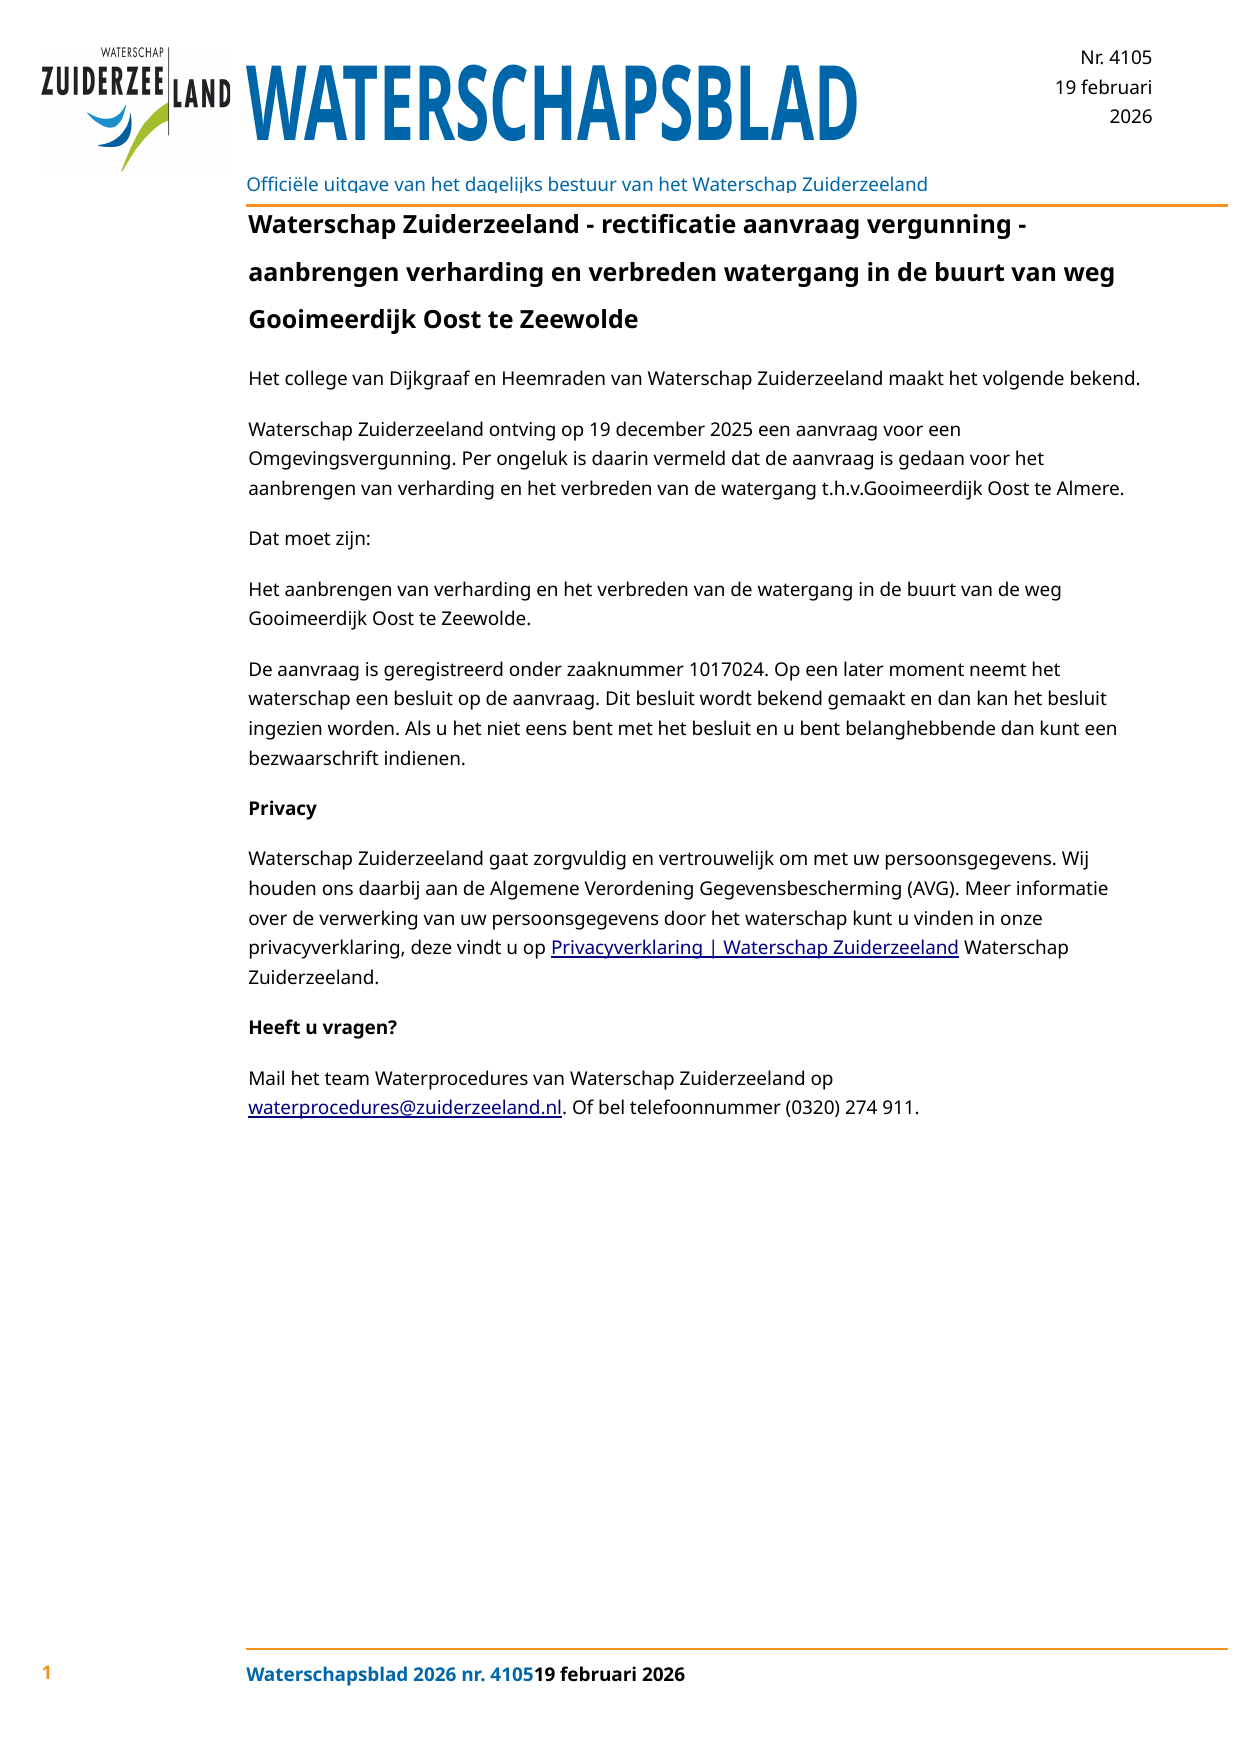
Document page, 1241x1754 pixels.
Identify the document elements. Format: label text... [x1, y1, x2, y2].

text Waterschap Zuiderzeeland gaat zorgvuldig en vertrouwelijk om met uw persoonsgegevens. Wij houden ons daarbij aan de Algemene Verordening Gegevensbescherming (AVG). Meer informatie over de verwerking van uw persoonsgegevens door het waterschap kunt u vinden in onze privacyverklaring, deze vindt u op Privacyverklaring | Waterschap Zuiderzeeland Waterschap Zuiderzeeland. [248, 846, 1152, 989]
picture [41, 47, 231, 172]
text De aanvraag is geregistreerd onder zaaknummer 1017024. Op een later moment neemt het waterschap een besluit op de aanvraag. Dit besluit wordt bekend gemaakt en dan kan het besluit ingezien worden. Als u het niet eens bent met het besluit en u bent belanghebbende dan kunt een bezwaarschrift indienen. [248, 656, 1152, 770]
text Mail het team Waterprocedures van Waterschap Zuiderzeeland op waterprocedures@zuiderzeeland.nl. Of bel telefoonnummer (0320) 274 911. [248, 1065, 1152, 1120]
text Waterschap Zuiderzeeland - rectificatie aanvraag vergunning - aanbrengen verharding en verbreden watergang in de buurt van weg Gooimeerdijk Oost te Zeewolde [248, 207, 1152, 336]
text Dat moet zijn: [248, 526, 1152, 551]
text Waterschap Zuiderzeeland ontving op 19 december 2025 een aanvraag voor een Omgevingsvergunning. Per ongeluk is daarin vermeld dat de aanvraag is gedaan voor het aanbrengen van verharding en het verbreden van de watergang t.h.v.Gooimeerdijk Oost te Almere. [248, 416, 1152, 501]
text Privacy [248, 795, 1152, 821]
text Heeft u vragen? [248, 1014, 1152, 1040]
text Het college van Dijkgraaf en Heemraden van Waterschap Zuiderzeeland maakt het volgende bekend. [248, 366, 1152, 391]
text Het aanbrengen van verharding en het verbreden van de watergang in de buurt van de weg Gooimeerdijk Oost te Zeewolde. [248, 576, 1152, 631]
